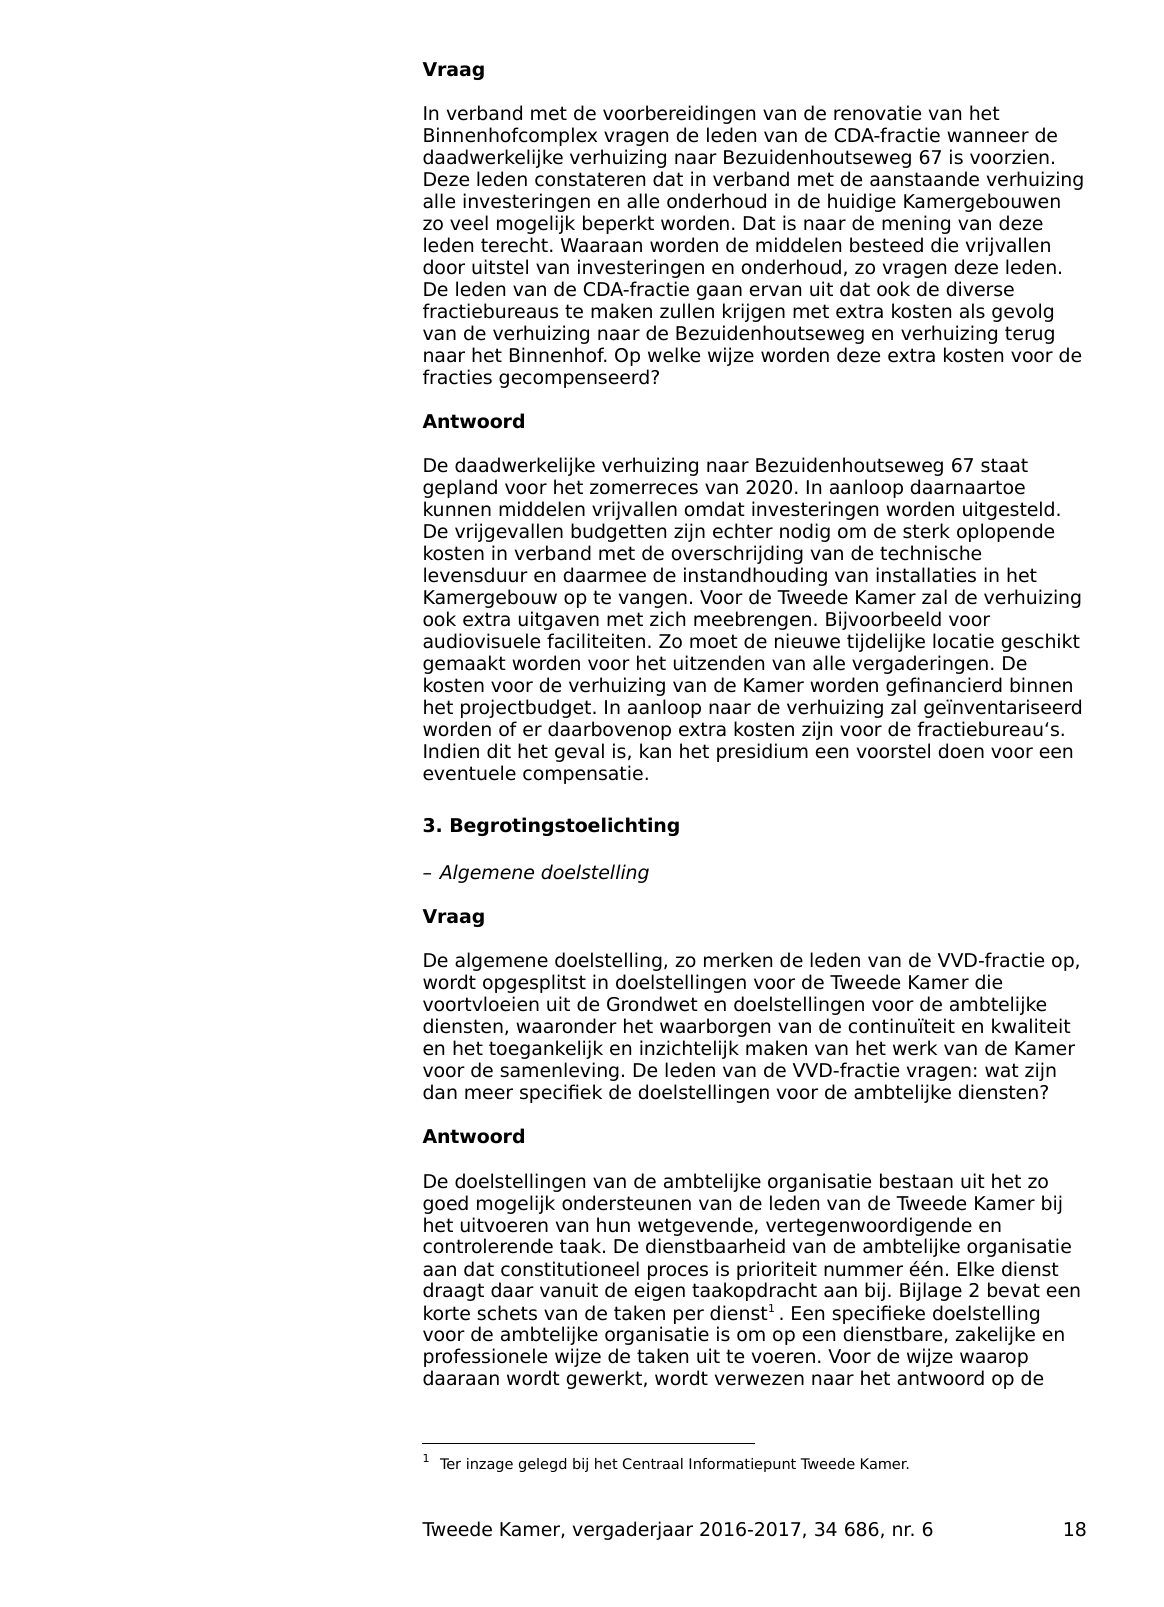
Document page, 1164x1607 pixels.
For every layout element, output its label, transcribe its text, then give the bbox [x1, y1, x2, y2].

subtitle Vraag [422, 59, 1087, 81]
subtitle Antwoord [422, 1126, 1087, 1148]
text De doelstellingen van de ambtelijke organisatie bestaan uit het zo goed mogelijk ondersteunen van de leden van de Tweede Kamer bij het uitvoeren van hun wetgevende, vertegenwoordigende en controlerende taak. De dienstbaarheid van de ambtelijke organisatie aan dat constitutioneel proces is prioriteit nummer één. Elke dienst draagt daar vanuit de eigen taakopdracht aan bij. Bijlage 2 bevat een korte schets van de taken per dienst. Een specifieke doelstelling voor de ambtelijke organisatie is om op een dienstbare, zakelijke en professionele wijze de taken uit te voeren. Voor de wijze waarop daaraan wordt gewerkt, wordt verwezen naar het antwoord op de [422, 1171, 1087, 1390]
text Ter inzage gelegd bij het Centraal Informatiepunt Tweede Kamer. [422, 1452, 1087, 1474]
subtitle – Algemene doelstelling [422, 862, 1087, 884]
subtitle Antwoord [422, 411, 1087, 433]
subtitle Vraag [422, 906, 1087, 928]
text De algemene doelstelling, zo merken de leden van de VVD-fractie op, wordt opgesplitst in doelstellingen voor de Tweede Kamer die voortvloeien uit de Grondwet en doelstellingen voor de ambtelijke diensten, waaronder het waarborgen van de continuïteit en kwaliteit en het toegankelijk en inzichtelijk maken van het werk van de Kamer voor de samenleving. De leden van de VVD-fractie vragen: wat zijn dan meer specifiek de doelstellingen voor de ambtelijke diensten? [422, 950, 1087, 1104]
text De daadwerkelijke verhuizing naar Bezuidenhoutseweg 67 staat gepland voor het zomerreces van 2020. In aanloop daarnaartoe kunnen middelen vrijvallen omdat investeringen worden uitgesteld. De vrijgevallen budgetten zijn echter nodig om de sterk oplopende kosten in verband met de overschrijding van de technische levensduur en daarmee de instandhouding van installaties in het Kamergebouw op te vangen. Voor de Tweede Kamer zal de verhuizing ook extra uitgaven met zich meebrengen. Bijvoorbeeld voor audiovisuele faciliteiten. Zo moet de nieuwe tijdelijke locatie geschikt gemaakt worden voor het uitzenden van alle vergaderingen. De kosten voor de verhuizing van de Kamer worden gefinancierd binnen het projectbudget. In aanloop naar de verhuizing zal geïnventariseerd worden of er daarbovenop extra kosten zijn voor de fractiebureau‘s. Indien dit het geval is, kan het presidium een voorstel doen voor een eventuele compensatie. [422, 455, 1087, 785]
text In verband met de voorbereidingen van de renovatie van het Binnenhofcomplex vragen de leden van de CDA-fractie wanneer de daadwerkelijke verhuizing naar Bezuidenhoutseweg 67 is voorzien. Deze leden constateren dat in verband met de aanstaande verhuizing alle investeringen en alle onderhoud in de huidige Kamergebouwen zo veel mogelijk beperkt worden. Dat is naar de mening van deze leden terecht. Waaraan worden de middelen besteed die vrijvallen door uitstel van investeringen en onderhoud, zo vragen deze leden. De leden van de CDA-fractie gaan ervan uit dat ook de diverse fractiebureaus te maken zullen krijgen met extra kosten als gevolg van de verhuizing naar de Bezuidenhoutseweg en verhuizing terug naar het Binnenhof. Op welke wijze worden deze extra kosten voor de fracties gecompenseerd? [422, 103, 1087, 389]
subtitle 3. Begrotingstoelichting [422, 815, 1087, 837]
